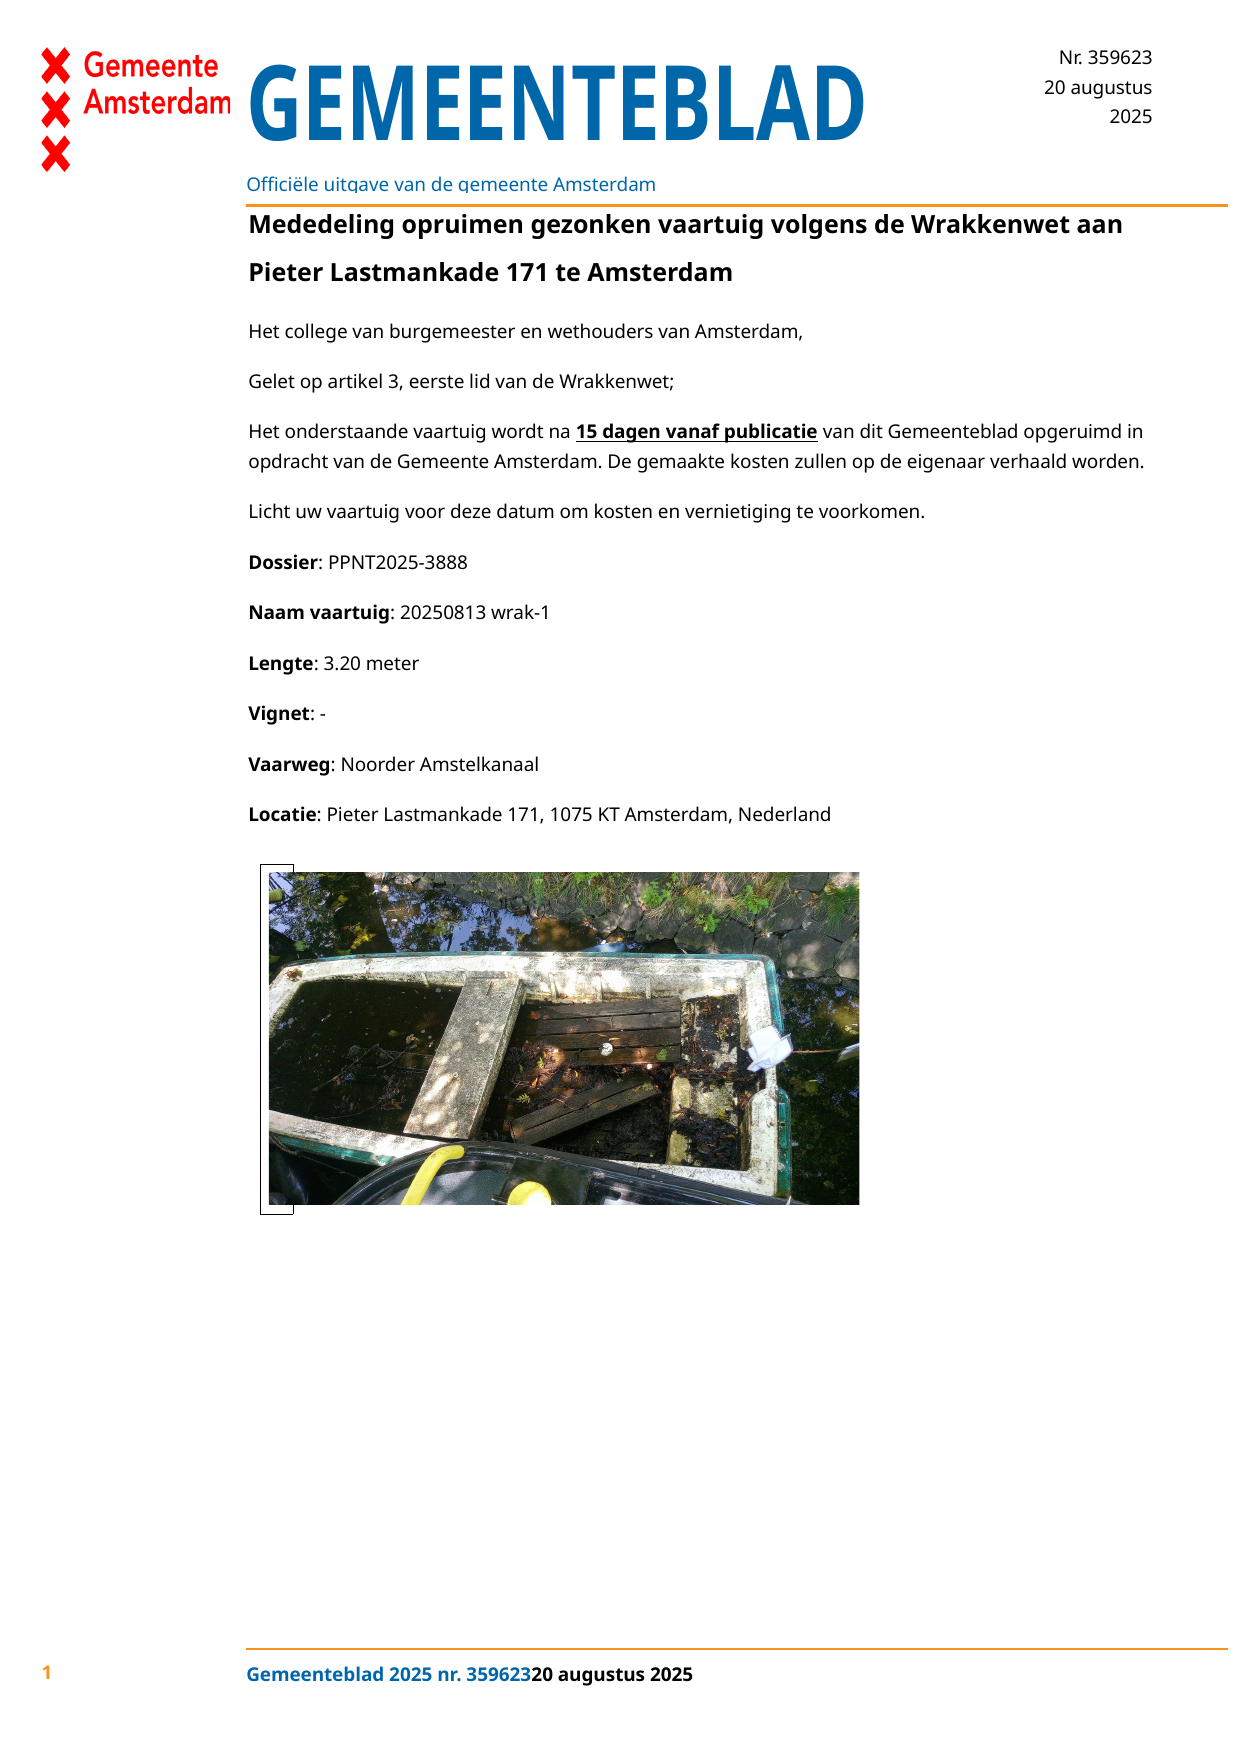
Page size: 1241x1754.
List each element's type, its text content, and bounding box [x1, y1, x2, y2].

text Vaarweg: Noorder Amstelkanaal [248, 751, 1152, 777]
text Lengte: 3.20 meter [248, 650, 1152, 676]
text Locatie: Pieter Lastmankade 171, 1075 KT Amsterdam, Nederland [248, 801, 1152, 827]
text Naam vaartuig: 20250813 wrak-1 [248, 599, 1152, 625]
text Het onderstaande vaartuig wordt na 15 dagen vanaf publicatie van dit Gemeenteblad opgeruimd in opdracht van de Gemeente Amsterdam. De gemaakte kosten zullen op de eigenaar verhaald worden. [248, 419, 1152, 474]
text Mededeling opruimen gezonken vaartuig volgens de Wrakkenwet aan Pieter Lastmankade 171 te Amsterdam [248, 207, 1152, 288]
picture [41, 47, 231, 172]
text Dossier: PPNT2025-3888 [248, 549, 1152, 575]
text Het college van burgemeester en wethouders van Amsterdam, [248, 318, 1152, 344]
picture [268, 872, 860, 1205]
text Vignet: - [248, 700, 1152, 726]
text Licht uw vaartuig voor deze datum om kosten en vernietiging te voorkomen. [248, 499, 1152, 524]
text Gelet op artikel 3, eerste lid van de Wrakkenwet; [248, 368, 1152, 394]
